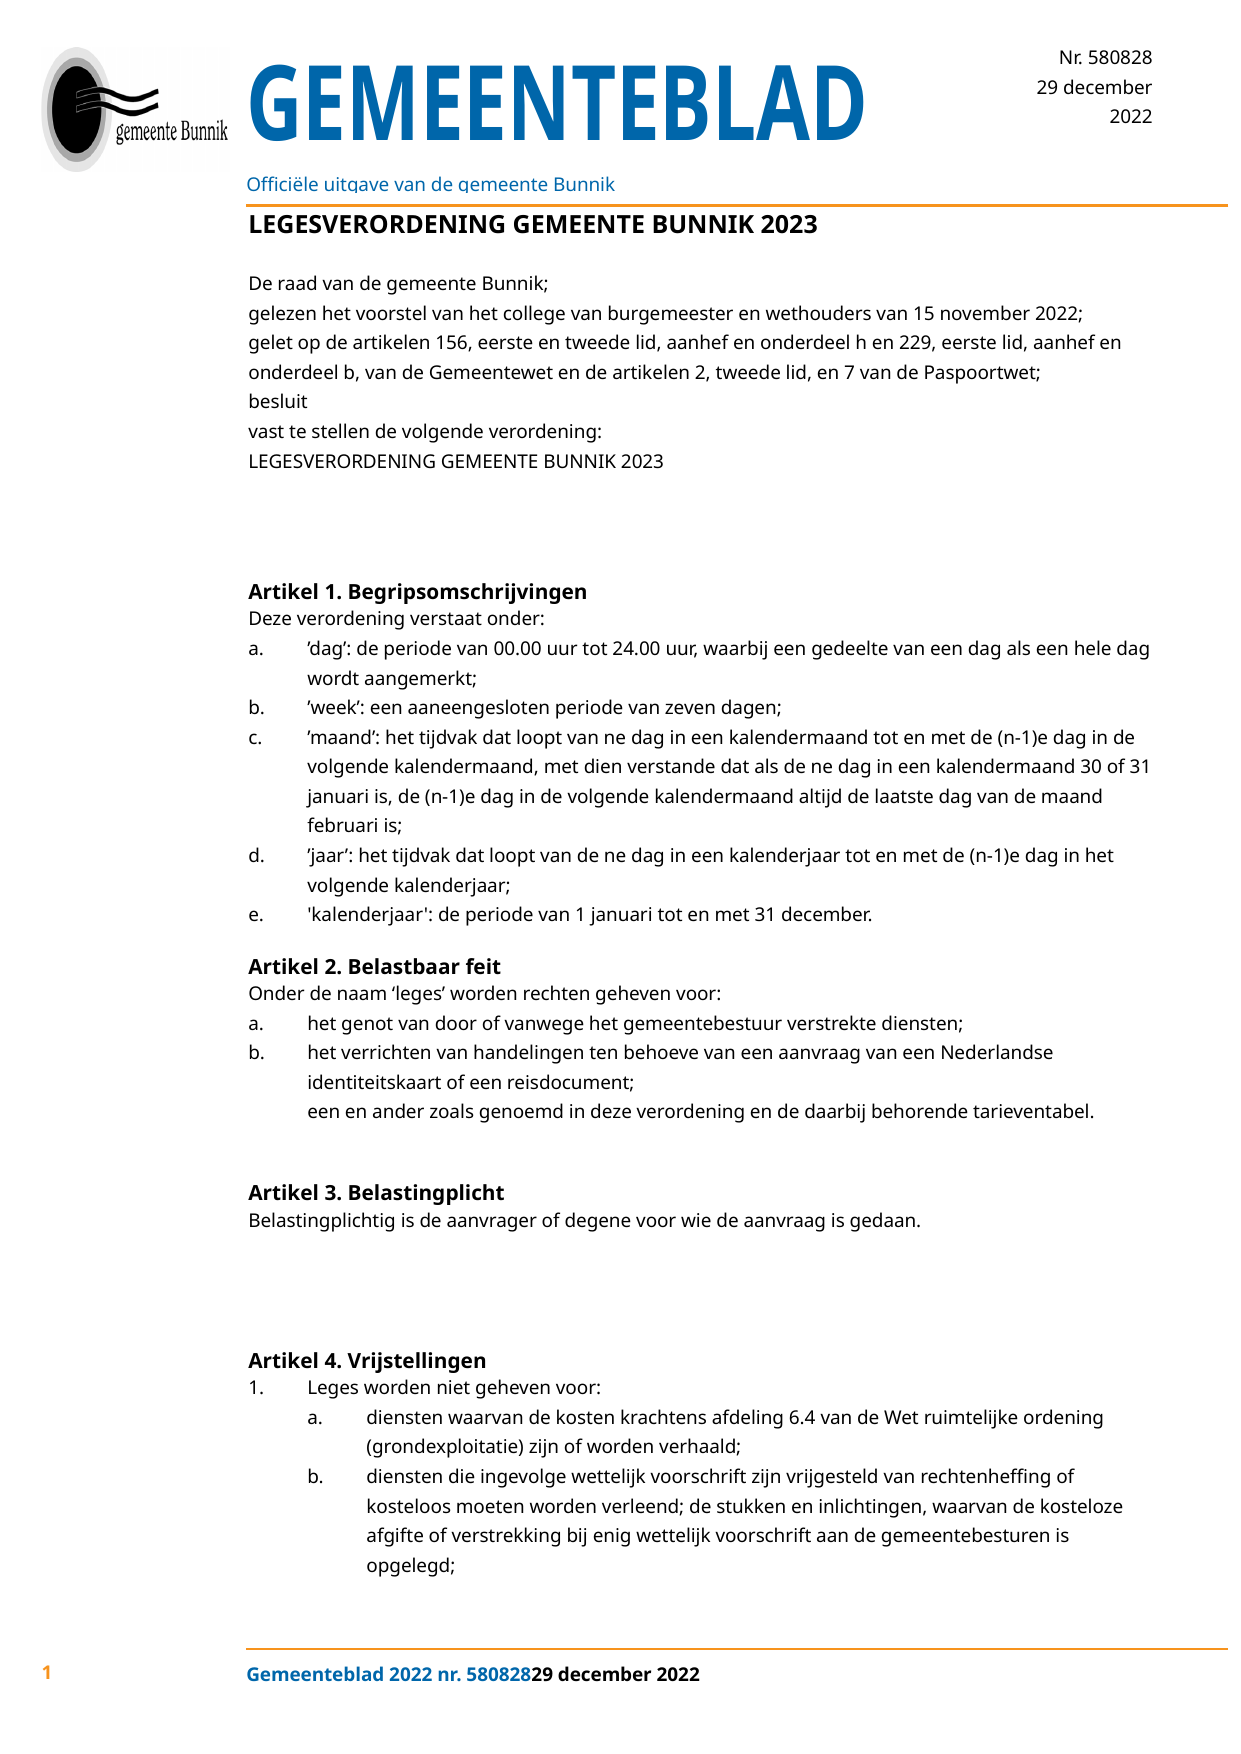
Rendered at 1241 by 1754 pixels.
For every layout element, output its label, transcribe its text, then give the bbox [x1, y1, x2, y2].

list ’week’: een aaneengesloten periode van zeven dagen; [248, 694, 1152, 720]
text Artikel 1. Begripsomschrijvingen [248, 577, 1152, 606]
list diensten waarvan de kosten krachtens afdeling 6.4 van de Wet ruimtelijke ordening (grondexploitatie) zijn of worden verhaald; [307, 1404, 1152, 1459]
text besluit [248, 389, 1152, 414]
text Deze verordening verstaat onder: [248, 606, 1152, 631]
list het genot van door of vanwege het gemeentebestuur verstrekte diensten; [248, 1010, 1152, 1036]
text Artikel 3. Belastingplicht [248, 1178, 1152, 1207]
text gelezen het voorstel van het college van burgemeester en wethouders van 15 november 2022; [248, 300, 1152, 326]
list ’maand’: het tijdvak dat loopt van ne dag in een kalendermaand tot en met de (n-1)e dag in de volgende kalendermaand, met dien verstande dat als de ne dag in een kalendermaand 30 of 31 januari is, de (n-1)e dag in de volgende kalendermaand altijd de laatste dag van de maand februari is; [248, 724, 1152, 838]
picture [41, 47, 231, 172]
list het verrichten van handelingen ten behoeve van een aanvraag van een Nederlandse identiteitskaart of een reisdocument; [248, 1039, 1152, 1095]
text Belastingplichtig is de aanvrager of degene voor wie de aanvraag is gedaan. [248, 1207, 1152, 1233]
text De raad van de gemeente Bunnik; [248, 270, 1152, 296]
list Leges worden niet geheven voor: [248, 1374, 1152, 1400]
text LEGESVERORDENING GEMEENTE BUNNIK 2023 [248, 448, 1152, 473]
text gelet op de artikelen 156, eerste en tweede lid, aanhef en onderdeel h en 229, eerste lid, aanhef en onderdeel b, van de Gemeentewet en de artikelen 2, tweede lid, en 7 van de Paspoortwet; [248, 329, 1152, 385]
text LEGESVERORDENING GEMEENTE BUNNIK 2023 [248, 207, 1152, 241]
text Onder de naam ‘leges’ worden rechten geheven voor: [248, 980, 1152, 1006]
list 'kalenderjaar': de periode van 1 januari tot en met 31 december. [248, 901, 1152, 927]
text Artikel 4. Vrijstellingen [248, 1346, 1152, 1374]
list ’jaar’: het tijdvak dat loopt van de ne dag in een kalenderjaar tot en met de (n-1)e dag in het volgende kalenderjaar; [248, 842, 1152, 897]
text vast te stellen de volgende verordening: [248, 418, 1152, 444]
list ’dag’: de periode van 00.00 uur tot 24.00 uur, waarbij een gedeelte van een dag als een hele dag wordt aangemerkt; [248, 635, 1152, 690]
list diensten die ingevolge wettelijk voorschrift zijn vrijgesteld van rechtenheffing of kosteloos moeten worden verleend; de stukken en inlichtingen, waarvan de kosteloze afgifte of verstrekking bij enig wettelijk voorschrift aan de gemeentebesturen is opgelegd; [307, 1463, 1152, 1578]
list een en ander zoals genoemd in deze verordening en de daarbij behorende tarieventabel. [248, 1098, 1152, 1124]
text Artikel 2. Belastbaar feit [248, 952, 1152, 980]
